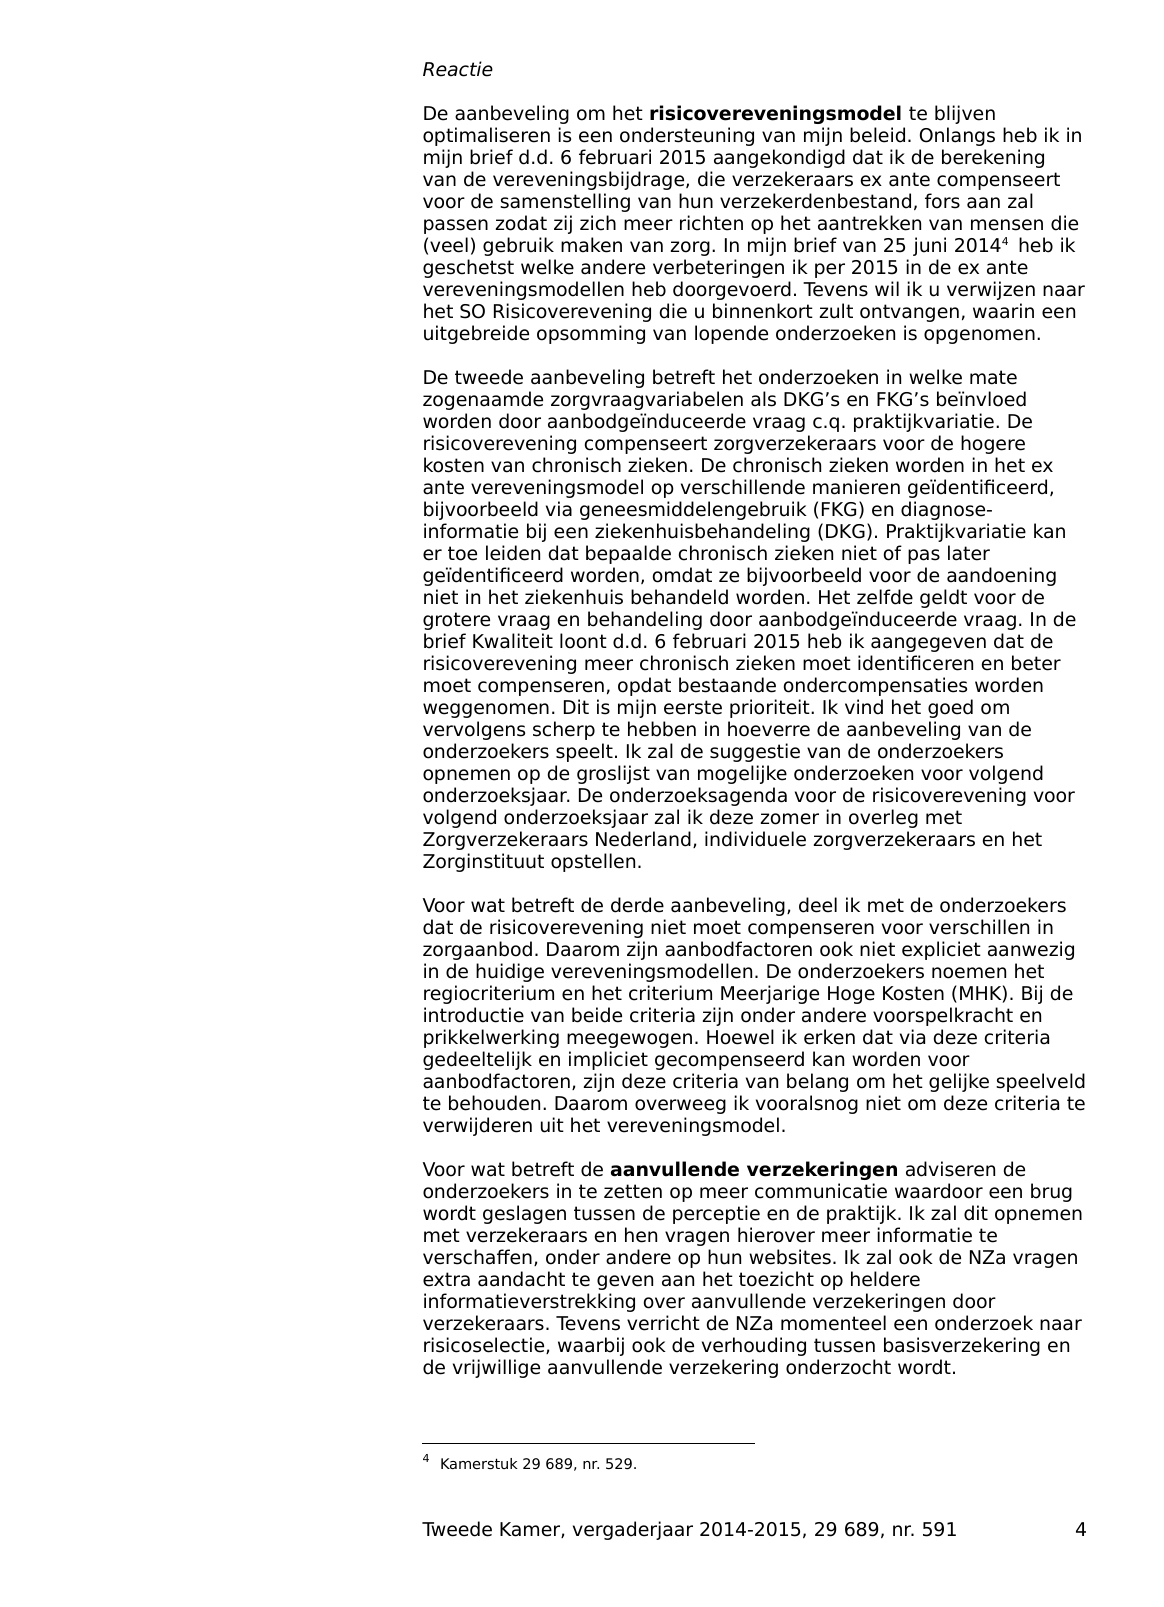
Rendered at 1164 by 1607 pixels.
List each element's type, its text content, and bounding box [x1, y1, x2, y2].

text Voor wat betreft de aanvullende verzekeringen adviseren de onderzoekers in te zetten op meer communicatie waardoor een brug wordt geslagen tussen de perceptie en de praktijk. Ik zal dit opnemen met verzekeraars en hen vragen hierover meer informatie te verschaffen, onder andere op hun websites. Ik zal ook de NZa vragen extra aandacht te geven aan het toezicht op heldere informatieverstrekking over aanvullende verzekeringen door verzekeraars. Tevens verricht de NZa momenteel een onderzoek naar risicoselectie, waarbij ook de verhouding tussen basisverzekering en de vrijwillige aanvullende verzekering onderzocht wordt. [422, 1159, 1087, 1379]
text De aanbeveling om het risicovereveningsmodel te blijven optimaliseren is een ondersteuning van mijn beleid. Onlangs heb ik in mijn brief d.d. 6 februari 2015 aangekondigd dat ik de berekening van de vereveningsbijdrage, die verzekeraars ex ante compenseert voor de samenstelling van hun verzekerdenbestand, fors aan zal passen zodat zij zich meer richten op het aantrekken van mensen die (veel) gebruik maken van zorg. In mijn brief van 25 juni 2014 heb ik geschetst welke andere verbeteringen ik per 2015 in de ex ante vereveningsmodellen heb doorgevoerd. Tevens wil ik u verwijzen naar het SO Risicoverevening die u binnenkort zult ontvangen, waarin een uitgebreide opsomming van lopende onderzoeken is opgenomen. [422, 103, 1087, 345]
text Kamerstuk 29 689, nr. 529. [422, 1452, 1087, 1474]
text Voor wat betreft de derde aanbeveling, deel ik met de onderzoekers dat de risicoverevening niet moet compenseren voor verschillen in zorgaanbod. Daarom zijn aanbodfactoren ook niet expliciet aanwezig in de huidige vereveningsmodellen. De onderzoekers noemen het regiocriterium en het criterium Meerjarige Hoge Kosten (MHK). Bij de introductie van beide criteria zijn onder andere voorspelkracht en prikkelwerking meegewogen. Hoewel ik erken dat via deze criteria gedeeltelijk en impliciet gecompenseerd kan worden voor aanbodfactoren, zijn deze criteria van belang om het gelijke speelveld te behouden. Daarom overweeg ik vooralsnog niet om deze criteria te verwijderen uit het vereveningsmodel. [422, 895, 1087, 1137]
subtitle Reactie [422, 59, 1087, 81]
text De tweede aanbeveling betreft het onderzoeken in welke mate zogenaamde zorgvraagvariabelen als DKG’s en FKG’s beïnvloed worden door aanbodgeïnduceerde vraag c.q. praktijkvariatie. De risicoverevening compenseert zorgverzekeraars voor de hogere kosten van chronisch zieken. De chronisch zieken worden in het ex ante vereveningsmodel op verschillende manieren geïdentificeerd, bijvoorbeeld via geneesmiddelengebruik (FKG) en diagnose-informatie bij een ziekenhuisbehandeling (DKG). Praktijkvariatie kan er toe leiden dat bepaalde chronisch zieken niet of pas later geïdentificeerd worden, omdat ze bijvoorbeeld voor de aandoening niet in het ziekenhuis behandeld worden. Het zelfde geldt voor de grotere vraag en behandeling door aanbodgeïnduceerde vraag. In de brief Kwaliteit loont d.d. 6 februari 2015 heb ik aangegeven dat de risicoverevening meer chronisch zieken moet identificeren en beter moet compenseren, opdat bestaande ondercompensaties worden weggenomen. Dit is mijn eerste prioriteit. Ik vind het goed om vervolgens scherp te hebben in hoeverre de aanbeveling van de onderzoekers speelt. Ik zal de suggestie van de onderzoekers opnemen op de groslijst van mogelijke onderzoeken voor volgend onderzoeksjaar. De onderzoeksagenda voor de risicoverevening voor volgend onderzoeksjaar zal ik deze zomer in overleg met Zorgverzekeraars Nederland, individuele zorgverzekeraars en het Zorginstituut opstellen. [422, 367, 1087, 873]
